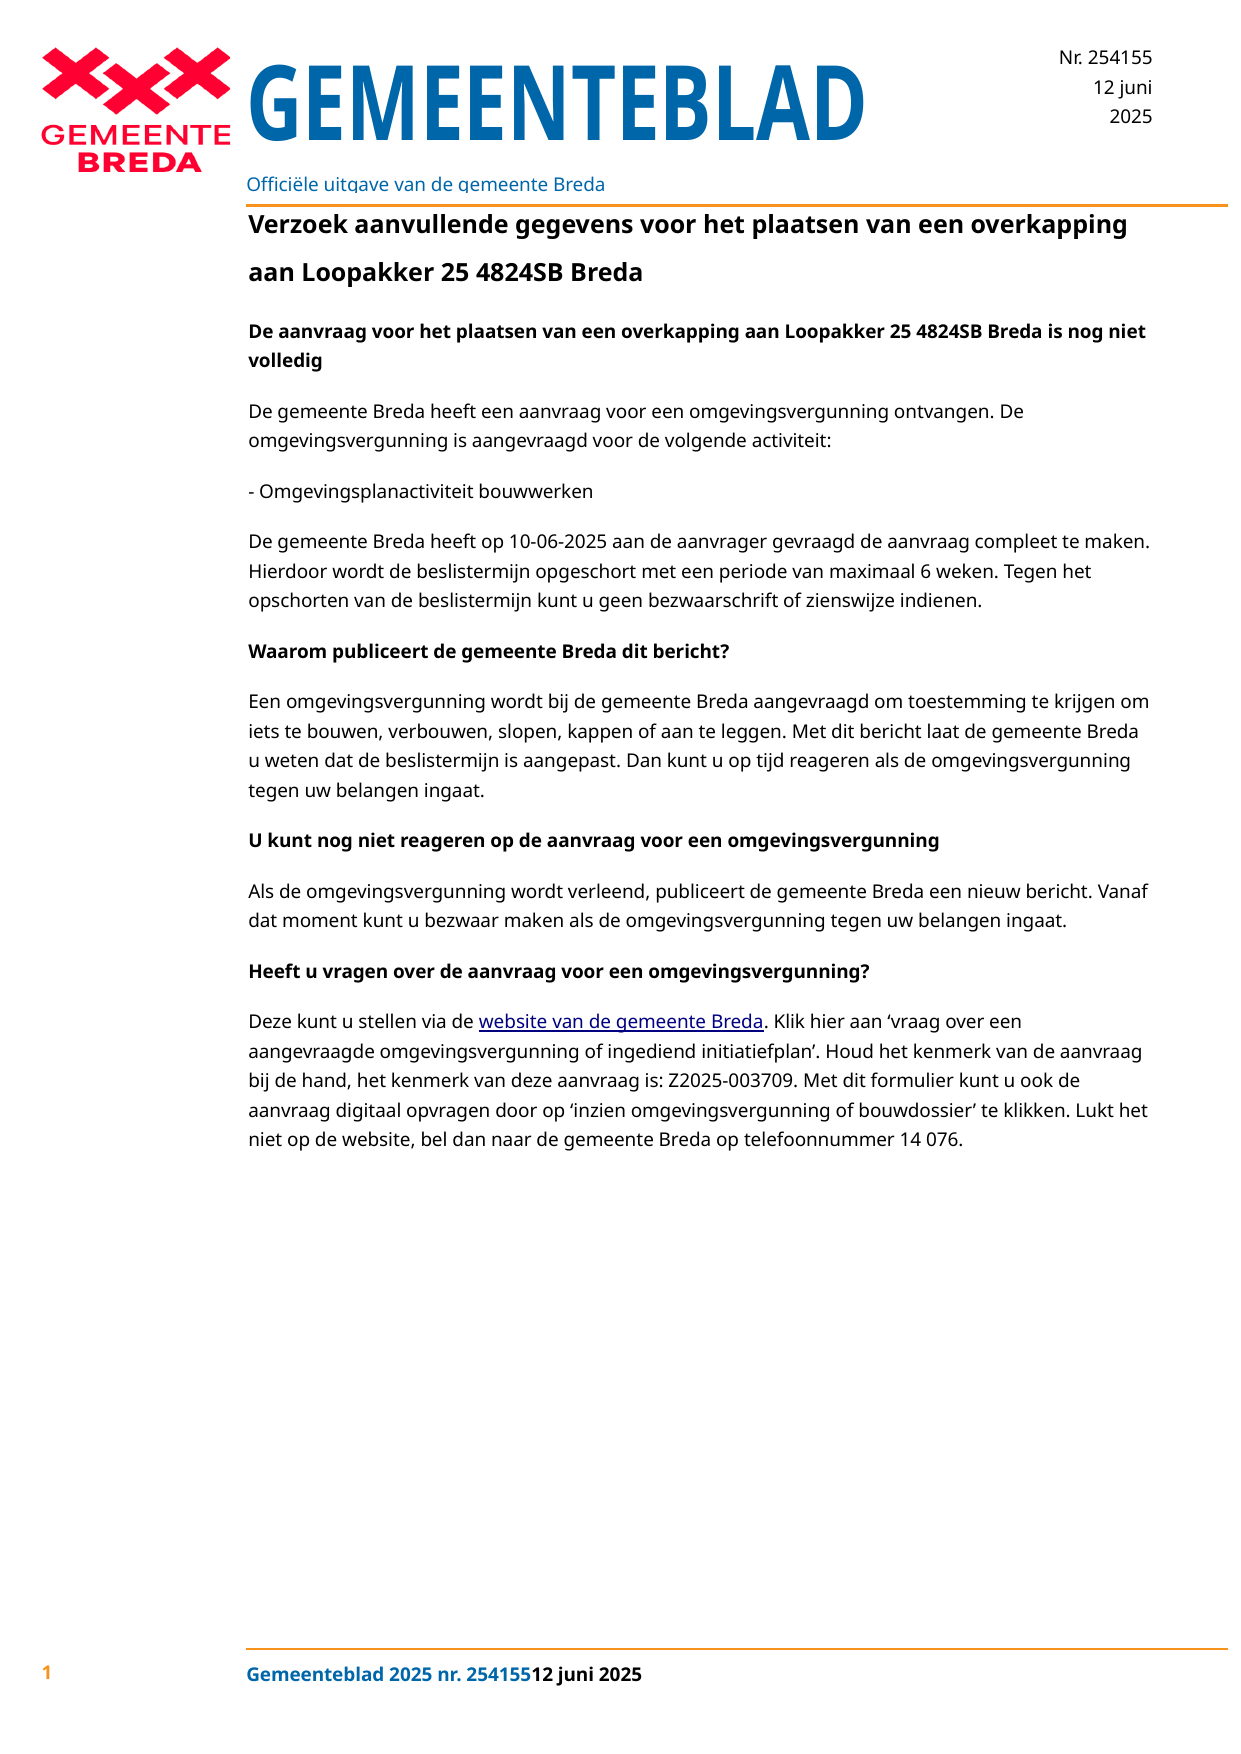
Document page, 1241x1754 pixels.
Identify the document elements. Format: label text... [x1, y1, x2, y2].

text Deze kunt u stellen via de website van de gemeente Breda. Klik hier aan ‘vraag over een aangevraagde omgevingsvergunning of ingediend initiatiefplan’. Houd het kenmerk van de aanvraag bij de hand, het kenmerk van deze aanvraag is: Z2025-003709. Met dit formulier kunt u ook de aanvraag digitaal opvragen door op ‘inzien omgevingsvergunning of bouwdossier’ te klikken. Lukt het niet op de website, bel dan naar de gemeente Breda op telefoonnummer 14 076. [248, 1008, 1152, 1152]
text De gemeente Breda heeft een aanvraag voor een omgevingsvergunning ontvangen. De omgevingsvergunning is aangevraagd voor de volgende activiteit: [248, 398, 1152, 453]
text Heeft u vragen over de aanvraag voor een omgevingsvergunning? [248, 958, 1152, 984]
text Waarom publiceert de gemeente Breda dit bericht? [248, 638, 1152, 664]
text U kunt nog niet reageren op de aanvraag voor een omgevingsvergunning [248, 827, 1152, 853]
text Verzoek aanvullende gegevens voor het plaatsen van een overkapping aan Loopakker 25 4824SB Breda [248, 207, 1152, 288]
text Als de omgevingsvergunning wordt verleend, publiceert de gemeente Breda een nieuw bericht. Vanaf dat moment kunt u bezwaar maken als de omgevingsvergunning tegen uw belangen ingaat. [248, 878, 1152, 933]
text Een omgevingsvergunning wordt bij de gemeente Breda aangevraagd om toestemming te krijgen om iets te bouwen, verbouwen, slopen, kappen of aan te leggen. Met dit bericht laat de gemeente Breda u weten dat de beslistermijn is aangepast. Dan kunt u op tijd reageren als de omgevingsvergunning tegen uw belangen ingaat. [248, 688, 1152, 803]
picture [41, 47, 231, 172]
text - Omgevingsplanactiviteit bouwwerken [248, 478, 1152, 504]
text De aanvraag voor het plaatsen van een overkapping aan Loopakker 25 4824SB Breda is nog niet volledig [248, 318, 1152, 373]
text De gemeente Breda heeft op 10-06-2025 aan de aanvrager gevraagd de aanvraag compleet te maken. Hierdoor wordt de beslistermijn opgeschort met een periode van maximaal 6 weken. Tegen het opschorten van de beslistermijn kunt u geen bezwaarschrift of zienswijze indienen. [248, 528, 1152, 613]
